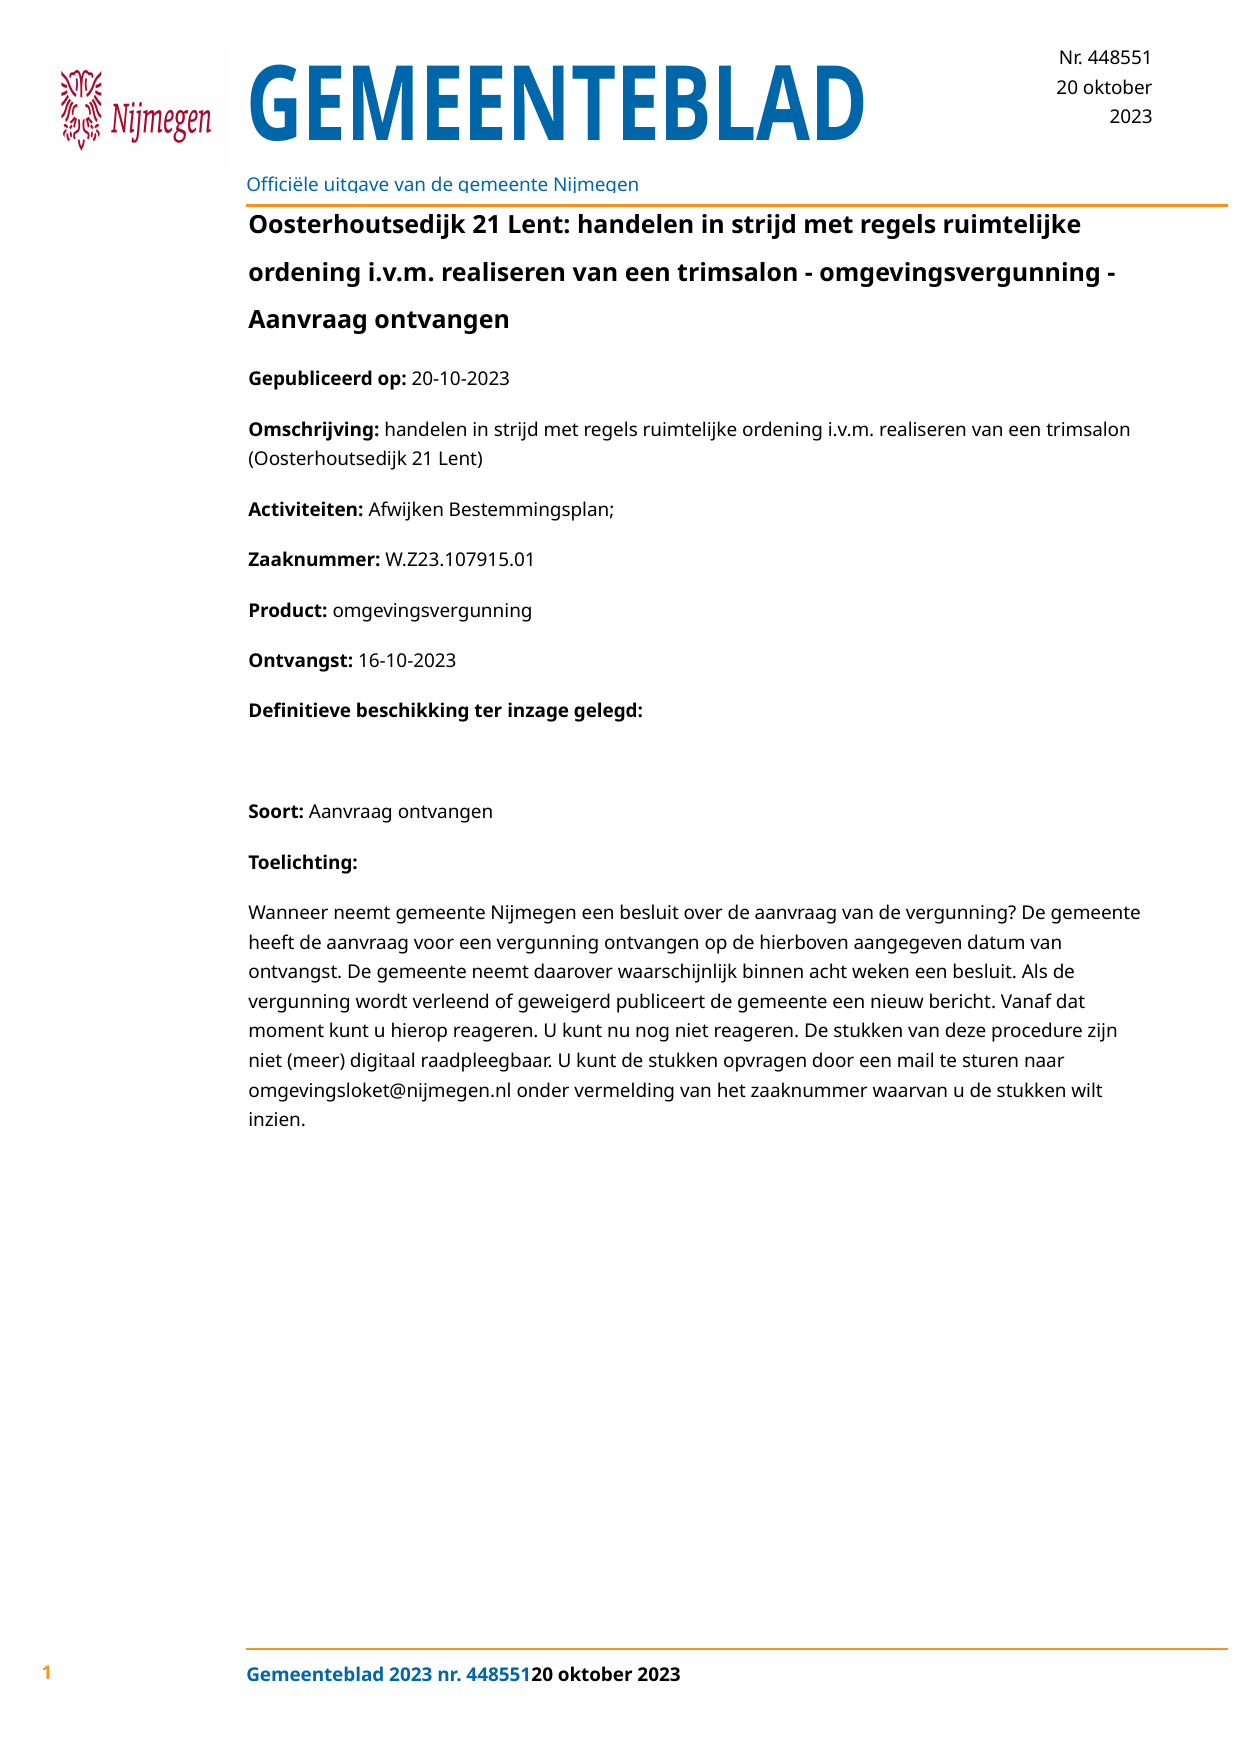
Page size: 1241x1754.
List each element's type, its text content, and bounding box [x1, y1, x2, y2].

text Product: omgevingsvergunning [248, 597, 1152, 622]
text Oosterhoutsedijk 21 Lent: handelen in strijd met regels ruimtelijke ordening i.v.m. realiseren van een trimsalon - omgevingsvergunning - Aanvraag ontvangen [248, 207, 1152, 336]
text Omschrijving: handelen in strijd met regels ruimtelijke ordening i.v.m. realiseren van een trimsalon (Oosterhoutsedijk 21 Lent) [248, 416, 1152, 471]
text Activiteiten: Afwijken Bestemmingsplan; [248, 496, 1152, 522]
text Soort: Aanvraag ontvangen [248, 798, 1152, 824]
text Toelichting: [248, 849, 1152, 874]
text Ontvangst: 16-10-2023 [248, 647, 1152, 673]
text Gepubliceerd op: 20-10-2023 [248, 366, 1152, 391]
text Wanneer neemt gemeente Nijmegen een besluit over de aanvraag van de vergunning? De gemeente heeft de aanvraag voor een vergunning ontvangen op de hierboven aangegeven datum van ontvangst. De gemeente neemt daarover waarschijnlijk binnen acht weken een besluit. Als de vergunning wordt verleend of geweigerd publiceert de gemeente een nieuw bericht. Vanaf dat moment kunt u hierop reageren. U kunt nu nog niet reageren. De stukken van deze procedure zijn niet (meer) digitaal raadpleegbaar. U kunt de stukken opvragen door een mail te sturen naar omgevingsloket@nijmegen.nl onder vermelding van het zaaknummer waarvan u de stukken wilt inzien. [248, 899, 1152, 1132]
text Zaaknummer: W.Z23.107915.01 [248, 546, 1152, 572]
picture [41, 47, 231, 172]
text Definitieve beschikking ter inzage gelegd: [248, 698, 1152, 723]
